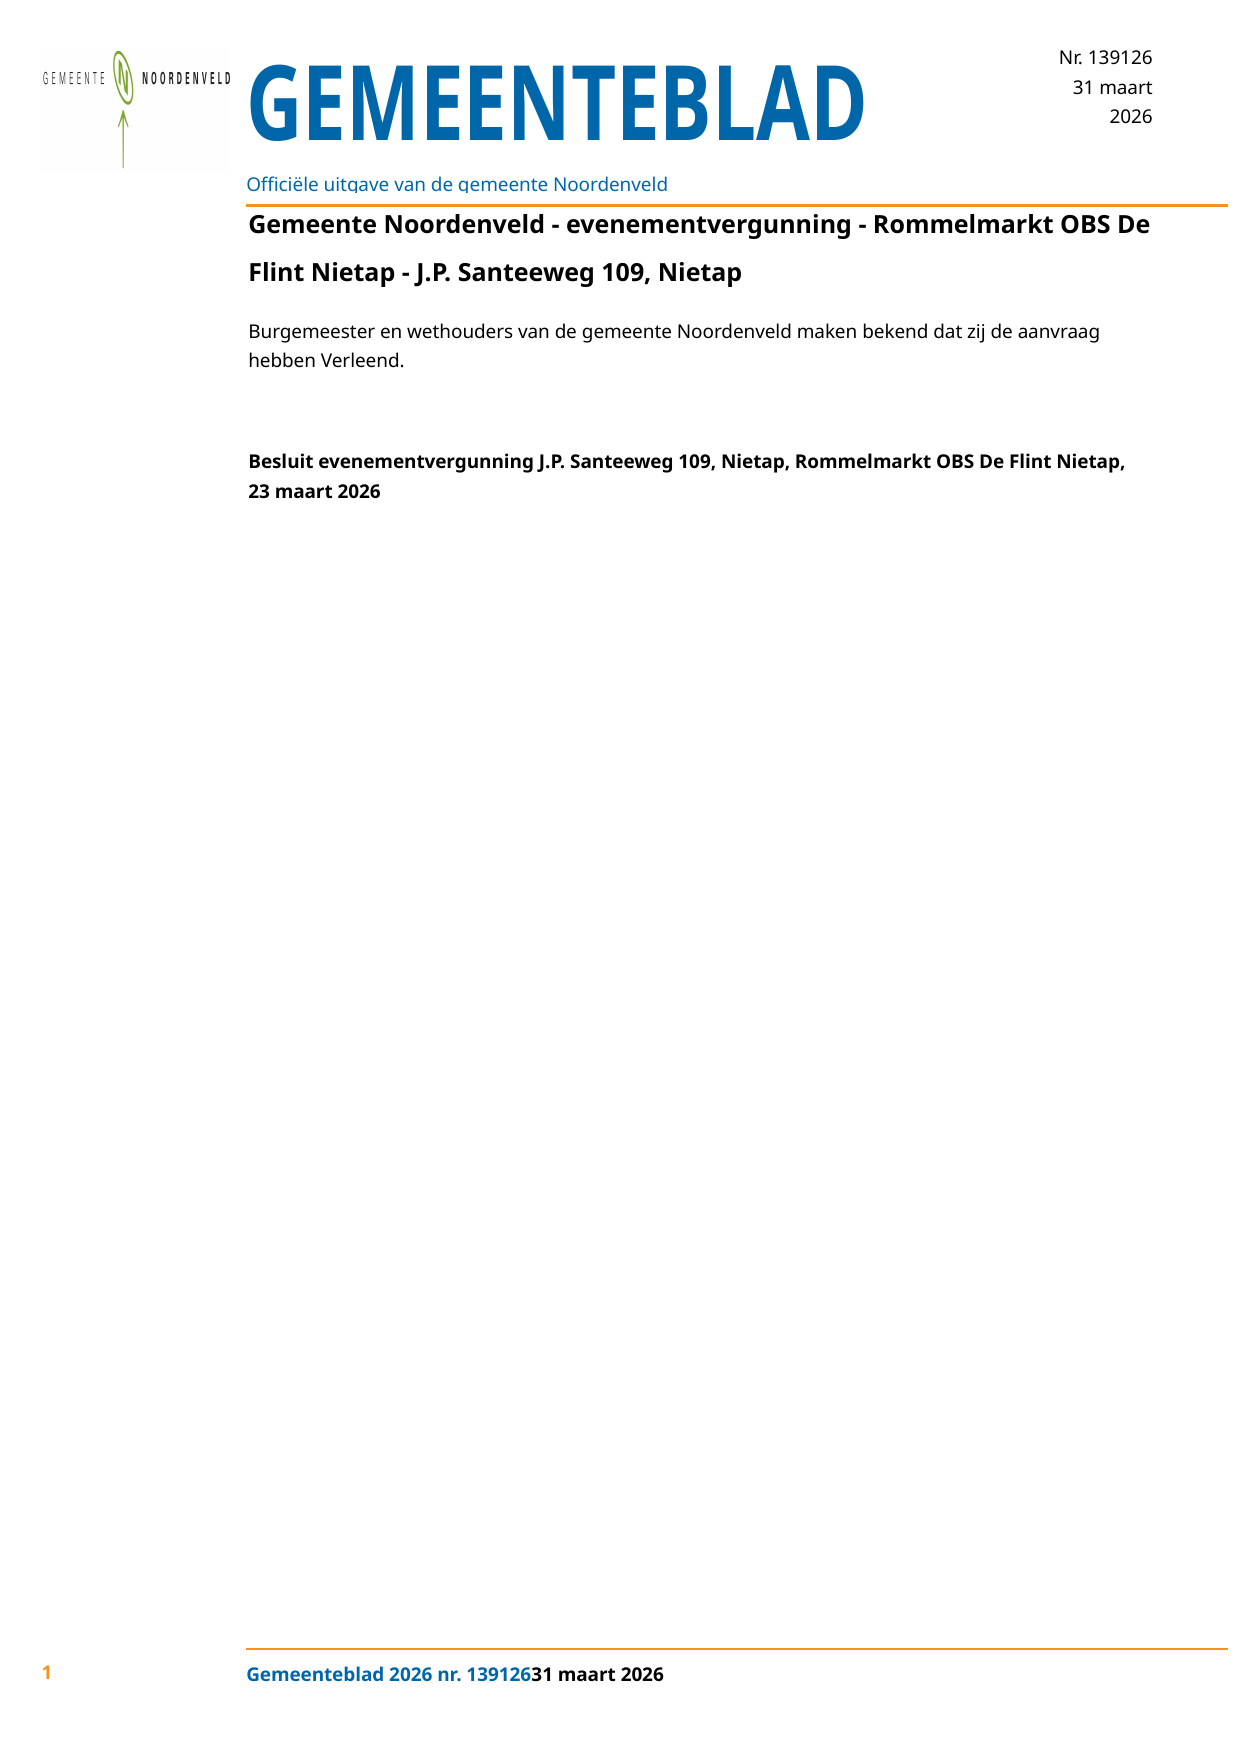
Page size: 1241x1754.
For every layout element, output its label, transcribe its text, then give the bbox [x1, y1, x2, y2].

text Besluit evenementvergunning J.P. Santeeweg 109, Nietap, Rommelmarkt OBS De Flint Nietap, 23 maart 2026 [248, 448, 1152, 504]
text Gemeente Noordenveld - evenementvergunning - Rommelmarkt OBS De Flint Nietap - J.P. Santeeweg 109, Nietap [248, 207, 1152, 288]
text Burgemeester en wethouders van de gemeente Noordenveld maken bekend dat zij de aanvraag hebben Verleend. [248, 318, 1152, 373]
picture [41, 47, 231, 172]
